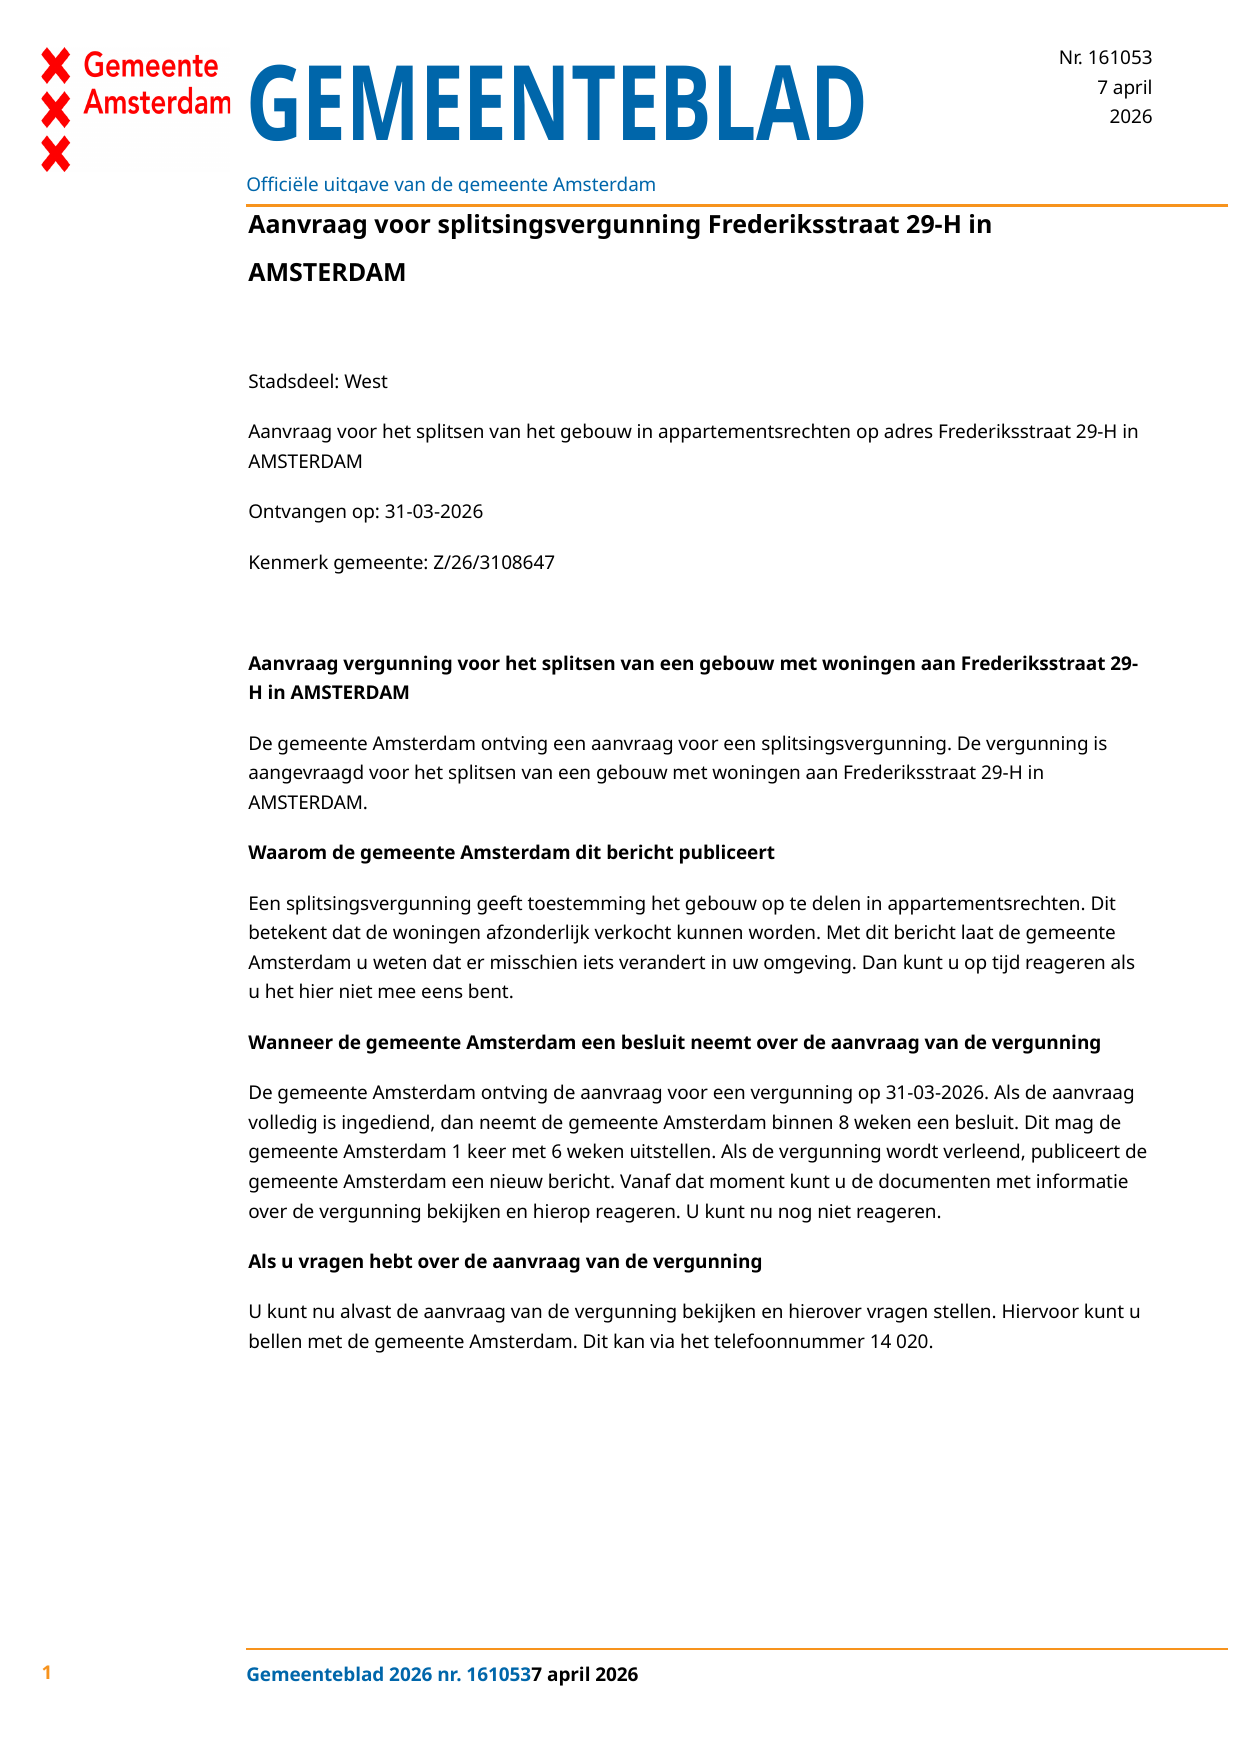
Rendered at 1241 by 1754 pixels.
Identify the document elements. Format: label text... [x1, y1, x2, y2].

text Als u vragen hebt over de aanvraag van de vergunning [248, 1248, 1152, 1274]
text Aanvraag voor splitsingsvergunning Frederiksstraat 29-H in AMSTERDAM [248, 207, 1152, 288]
text Wanneer de gemeente Amsterdam een besluit neemt over de aanvraag van de vergunning [248, 1029, 1152, 1055]
text U kunt nu alvast de aanvraag van de vergunning bekijken en hierover vragen stellen. Hiervoor kunt u bellen met de gemeente Amsterdam. Dit kan via het telefoonnummer 14 020. [248, 1299, 1152, 1354]
text Aanvraag voor het splitsen van het gebouw in appartementsrechten op adres Frederiksstraat 29-H in AMSTERDAM [248, 419, 1152, 474]
text De gemeente Amsterdam ontving een aanvraag voor een splitsingsvergunning. De vergunning is aangevraagd voor het splitsen van een gebouw met woningen aan Frederiksstraat 29-H in AMSTERDAM. [248, 730, 1152, 815]
text Een splitsingsvergunning geeft toestemming het gebouw op te delen in appartementsrechten. Dit betekent dat de woningen afzonderlijk verkocht kunnen worden. Met dit bericht laat de gemeente Amsterdam u weten dat er misschien iets verandert in uw omgeving. Dan kunt u op tijd reageren als u het hier niet mee eens bent. [248, 890, 1152, 1004]
picture [41, 47, 231, 172]
text Kenmerk gemeente: Z/26/3108647 [248, 549, 1152, 575]
text Waarom de gemeente Amsterdam dit bericht publiceert [248, 839, 1152, 865]
text Ontvangen op: 31-03-2026 [248, 499, 1152, 524]
text Aanvraag vergunning voor het splitsen van een gebouw met woningen aan Frederiksstraat 29-H in AMSTERDAM [248, 650, 1152, 705]
text Stadsdeel: West [248, 368, 1152, 394]
text De gemeente Amsterdam ontving de aanvraag voor een vergunning op 31-03-2026. Als de aanvraag volledig is ingediend, dan neemt de gemeente Amsterdam binnen 8 weken een besluit. Dit mag de gemeente Amsterdam 1 keer met 6 weken uitstellen. Als de vergunning wordt verleend, publiceert de gemeente Amsterdam een nieuw bericht. Vanaf dat moment kunt u de documenten met informatie over de vergunning bekijken en hierop reageren. U kunt nu nog niet reageren. [248, 1079, 1152, 1224]
